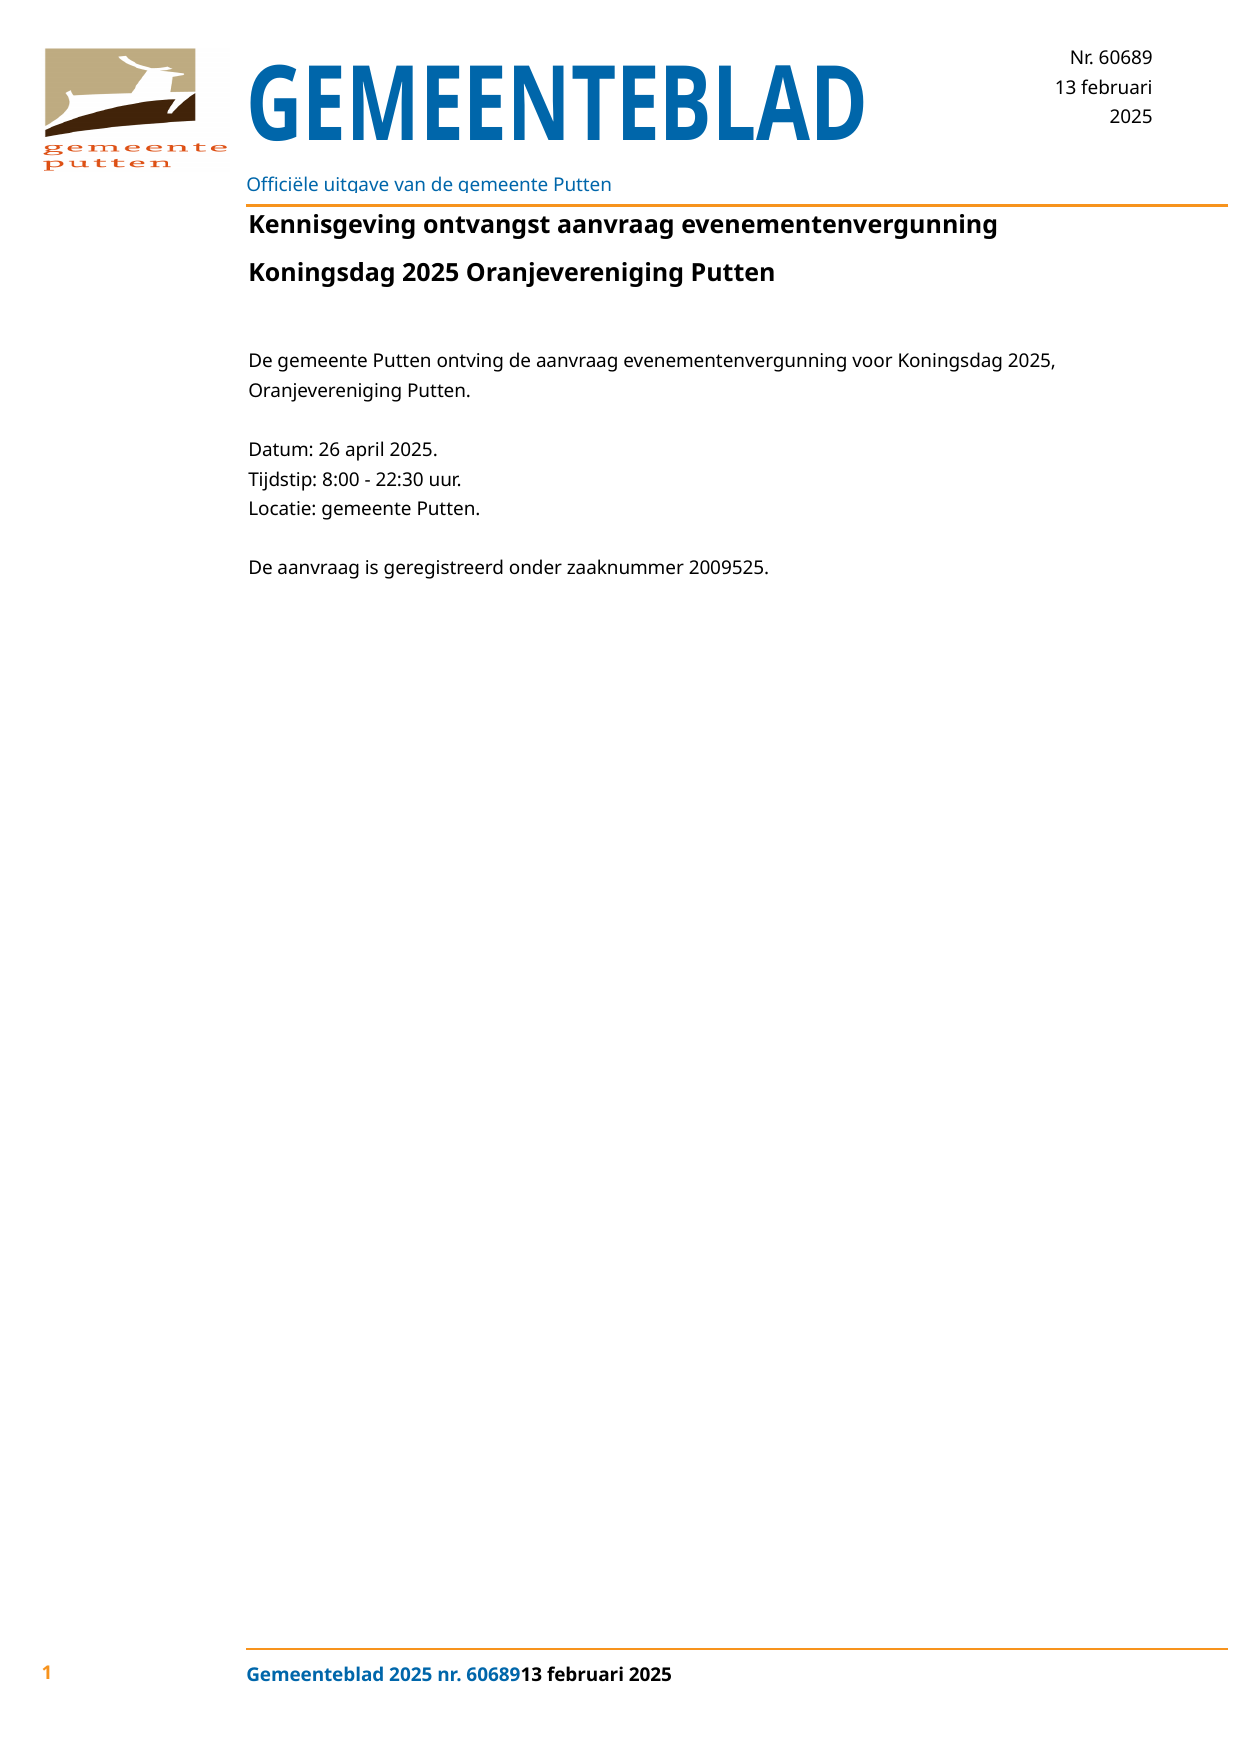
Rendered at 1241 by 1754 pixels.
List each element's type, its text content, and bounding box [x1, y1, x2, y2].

text Datum: 26 april 2025. [248, 436, 1152, 462]
text De gemeente Putten ontving de aanvraag evenementenvergunning voor Koningsdag 2025, Oranjevereniging Putten. [248, 347, 1152, 403]
text Kennisgeving ontvangst aanvraag evenementenvergunning Koningsdag 2025 Oranjevereniging Putten [248, 207, 1152, 288]
text De aanvraag is geregistreerd onder zaaknummer 2009525. [248, 554, 1152, 580]
picture [41, 47, 231, 172]
text Tijdstip: 8:00 - 22:30 uur. [248, 466, 1152, 492]
text Locatie: gemeente Putten. [248, 495, 1152, 521]
